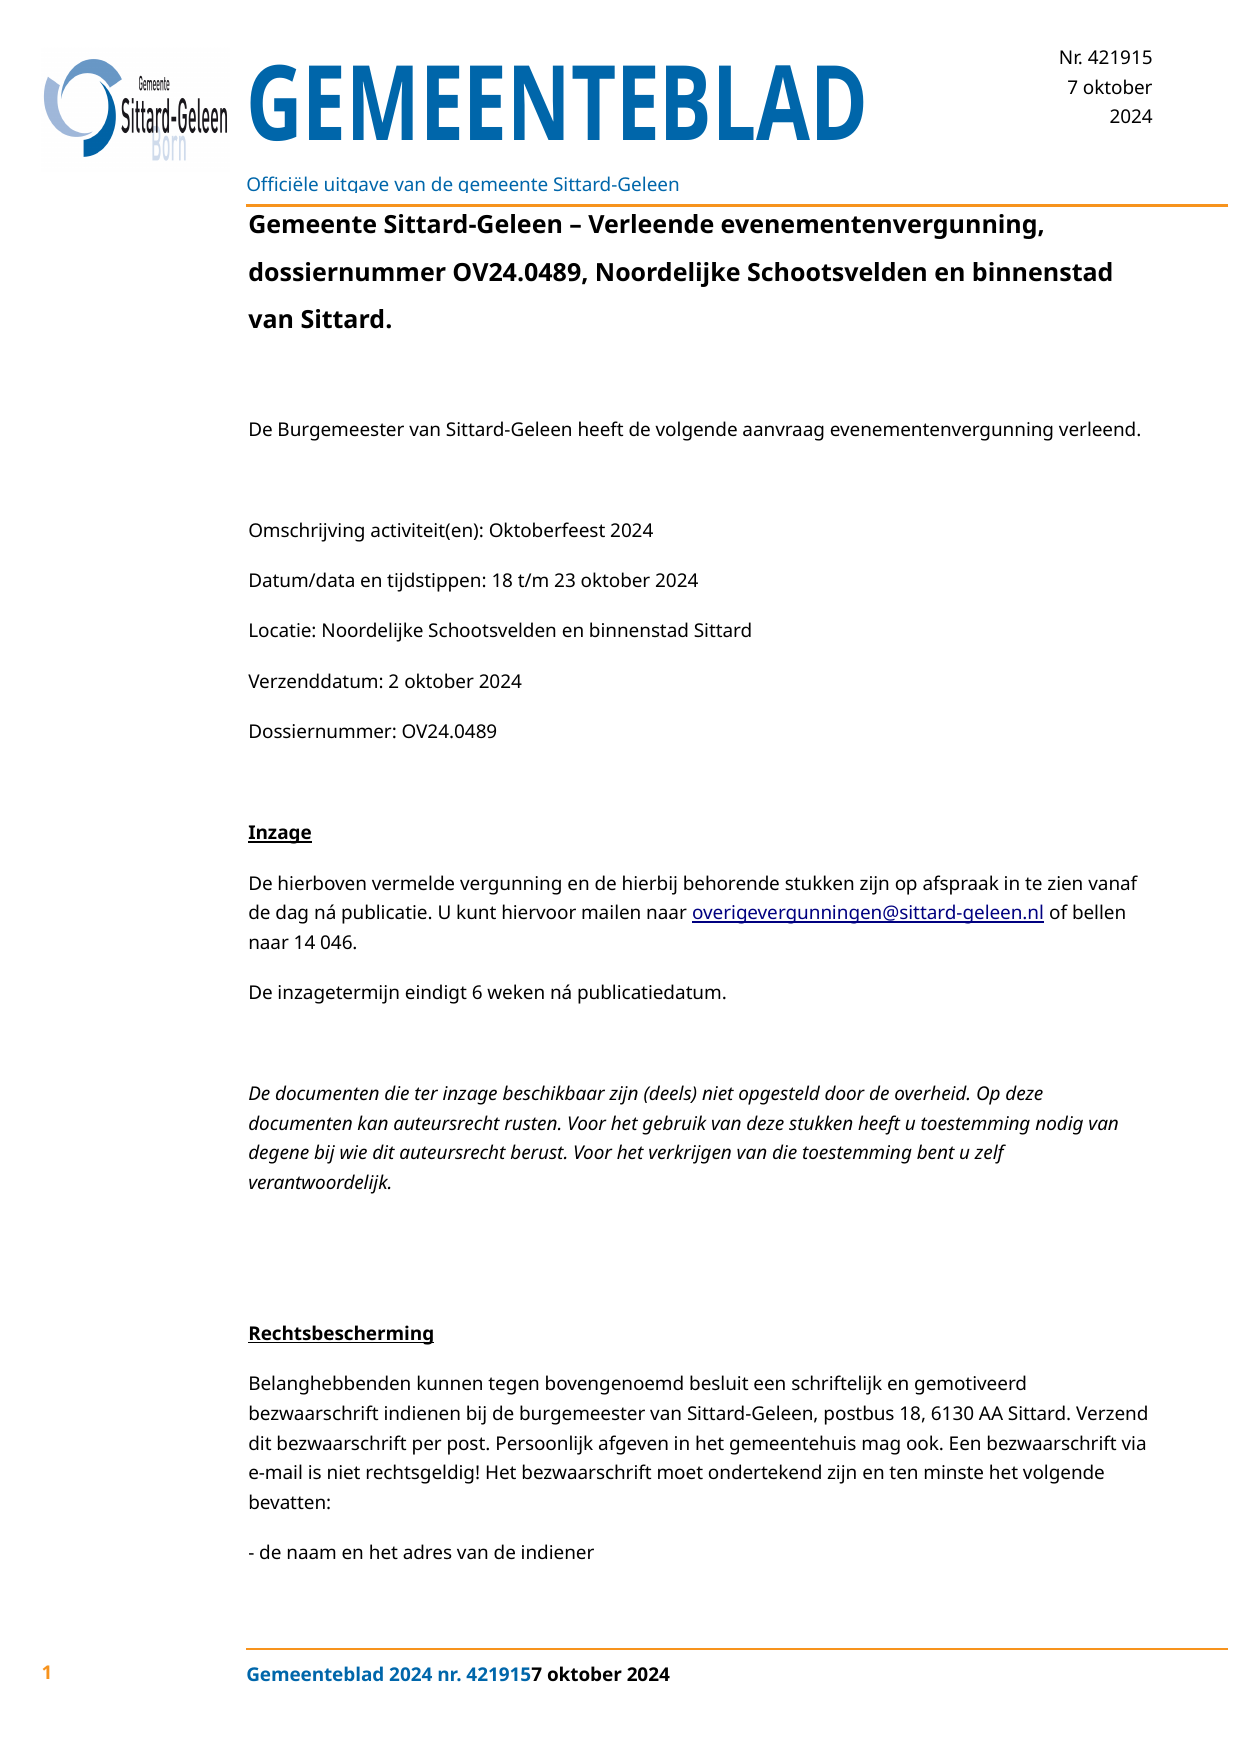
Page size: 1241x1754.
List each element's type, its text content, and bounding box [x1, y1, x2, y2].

text Dossiernummer: OV24.0489 [248, 718, 1152, 744]
text - de naam en het adres van de indiener [248, 1539, 1152, 1565]
text De inzagetermijn eindigt 6 weken ná publicatiedatum. [248, 979, 1152, 1005]
text Omschrijving activiteit(en): Oktoberfeest 2024 [248, 517, 1152, 542]
text De documenten die ter inzage beschikbaar zijn (deels) niet opgesteld door de overheid. Op deze documenten kan auteursrecht rusten. Voor het gebruik van deze stukken heeft u toestemming nodig van degene bij wie dit auteursrecht berust. Voor het verkrijgen van die toestemming bent u zelf verantwoordelijk. [248, 1080, 1152, 1194]
text Locatie: Noordelijke Schootsvelden en binnenstad Sittard [248, 618, 1152, 643]
picture [41, 47, 231, 172]
text De hierboven vermelde vergunning en de hierbij behorende stukken zijn op afspraak in te zien vanaf de dag ná publicatie. U kunt hiervoor mailen naar overigevergunningen@sittard-geleen.nl of bellen naar 14 046. [248, 870, 1152, 954]
text Verzenddatum: 2 oktober 2024 [248, 668, 1152, 694]
text Gemeente Sittard-Geleen – Verleende evenementenvergunning, dossiernummer OV24.0489, Noordelijke Schootsvelden en binnenstad van Sittard. [248, 207, 1152, 336]
text Inzage [248, 819, 1152, 845]
text De Burgemeester van Sittard-Geleen heeft de volgende aanvraag evenementenvergunning verleend. [248, 416, 1152, 442]
text Datum/data en tijdstippen: 18 t/m 23 oktober 2024 [248, 567, 1152, 593]
text Belanghebbenden kunnen tegen bovengenoemd besluit een schriftelijk en gemotiveerd bezwaarschrift indienen bij de burgemeester van Sittard-Geleen, postbus 18, 6130 AA Sittard. Verzend dit bezwaarschrift per post. Persoonlijk afgeven in het gemeentehuis mag ook. Een bezwaarschrift via e-mail is niet rechtsgeldig! Het bezwaarschrift moet ondertekend zijn en ten minste het volgende bevatten: [248, 1371, 1152, 1514]
text Rechtsbescherming [248, 1320, 1152, 1346]
